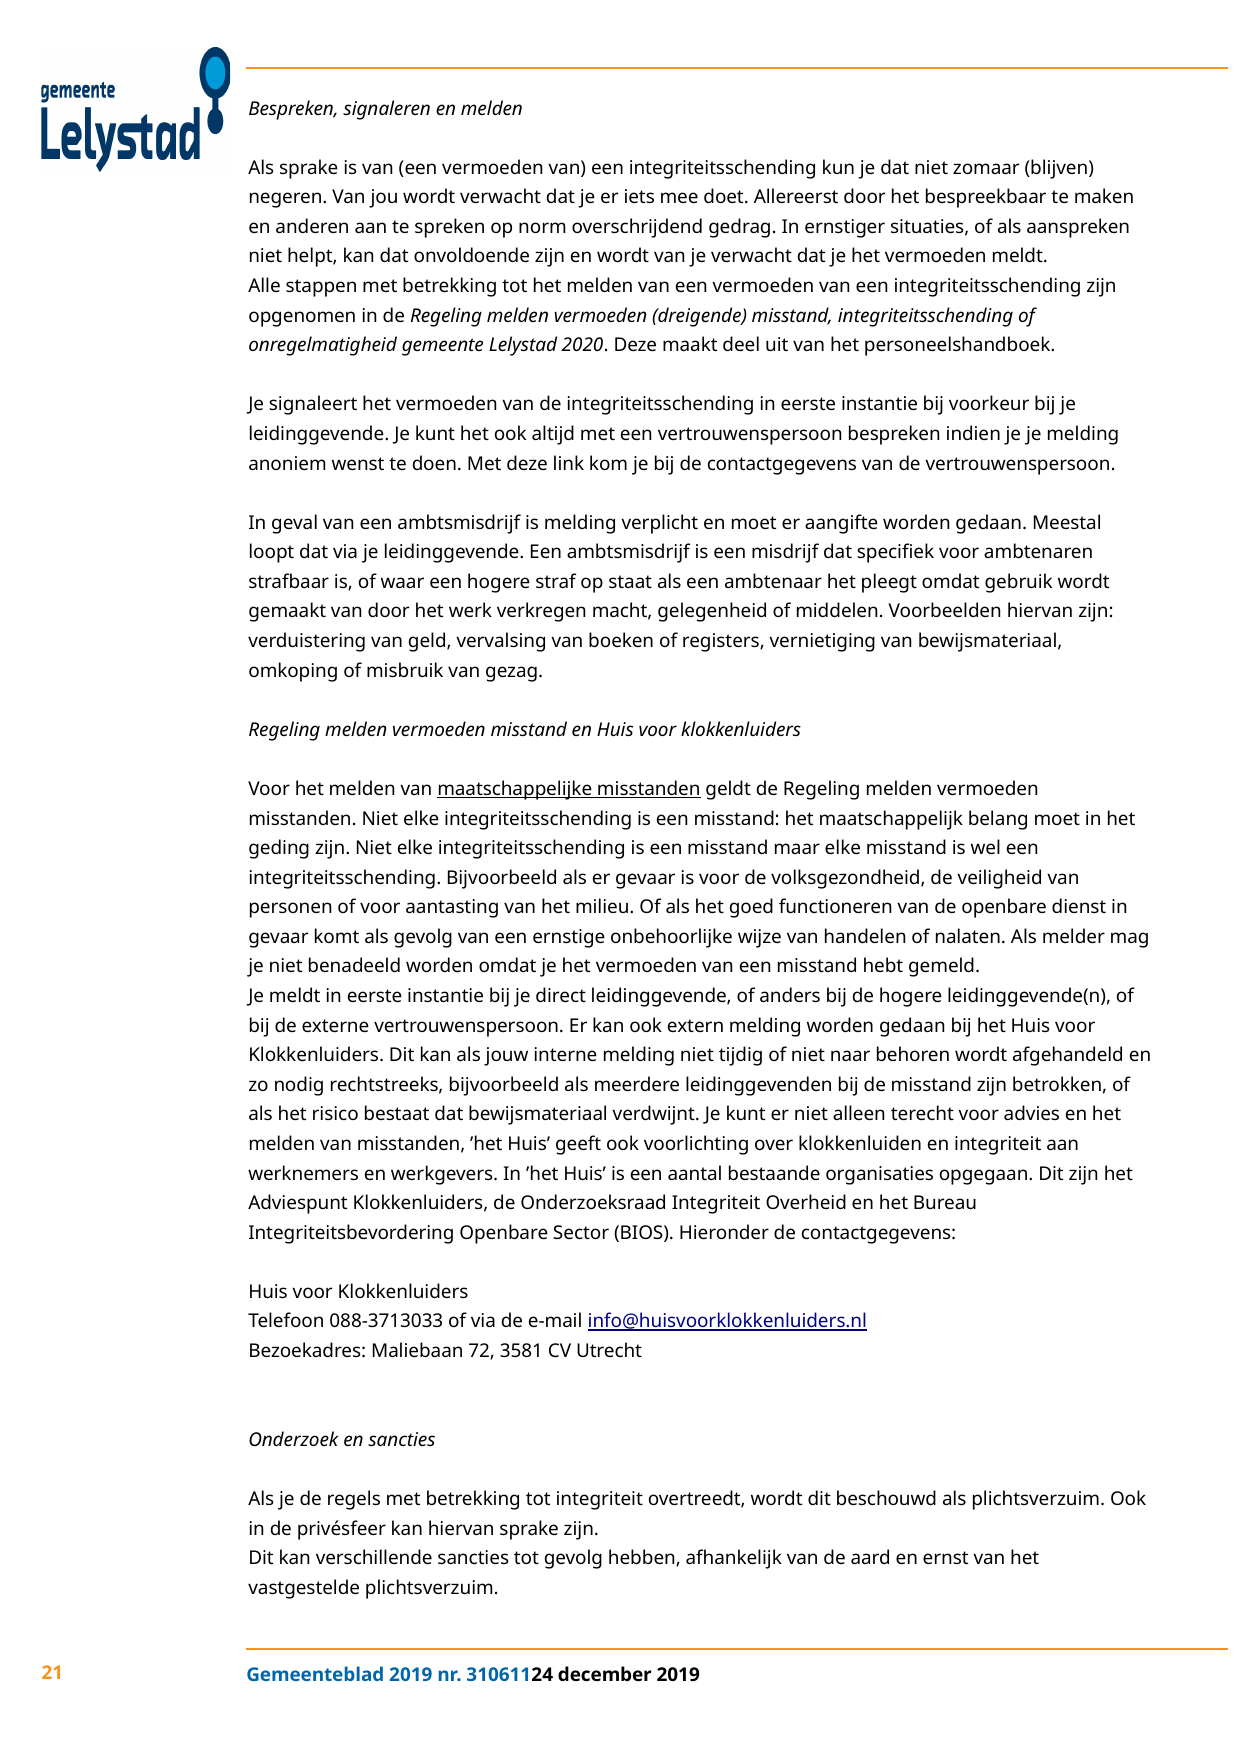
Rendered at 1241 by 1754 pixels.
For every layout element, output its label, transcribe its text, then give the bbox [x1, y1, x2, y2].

picture [41, 47, 231, 172]
text Je meldt in eerste instantie bij je direct leidinggevende, of anders bij de hogere leidinggevende(n), of bij de externe vertrouwenspersoon. Er kan ook extern melding worden gedaan bij het Huis voor Klokkenluiders. Dit kan als jouw interne melding niet tijdig of niet naar behoren wordt afgehandeld en zo nodig rechtstreeks, bijvoorbeeld als meerdere leidinggevenden bij de misstand zijn betrokken, of als het risico bestaat dat bewijsmateriaal verdwijnt. Je kunt er niet alleen terecht voor advies en het melden van misstanden, ’het Huis’ geeft ook voorlichting over klokkenluiden en integriteit aan werknemers en werkgevers. In ’het Huis’ is een aantal bestaande organisaties opgegaan. Dit zijn het Adviespunt Klokkenluiders, de Onderzoeksraad Integriteit Overheid en het Bureau Integriteitsbevordering Openbare Sector (BIOS). Hieronder de contactgegevens: [248, 982, 1152, 1245]
text Huis voor Klokkenluiders [248, 1278, 1152, 1304]
text In geval van een ambtsmisdrijf is melding verplicht en moet er aangifte worden gedaan. Meestal loopt dat via je leidinggevende. Een ambtsmisdrijf is een misdrijf dat specifiek voor ambtenaren strafbaar is, of waar een hogere straf op staat als een ambtenaar het pleegt omdat gebruik wordt gemaakt van door het werk verkregen macht, gelegenheid of middelen. Voorbeelden hiervan zijn: verduistering van geld, vervalsing van boeken of registers, vernietiging van bewijsmateriaal, omkoping of misbruik van gezag. [248, 509, 1152, 683]
text Regeling melden vermoeden misstand en Huis voor klokkenluiders [248, 716, 1152, 742]
text Bezoekadres: Maliebaan 72, 3581 CV Utrecht [248, 1337, 1152, 1363]
text Bespreken, signaleren en melden [248, 95, 1152, 121]
text Alle stappen met betrekking tot het melden van een vermoeden van een integriteitsschending zijn opgenomen in de Regeling melden vermoeden (dreigende) misstand, integriteitsschending of onregelmatigheid gemeente Lelystad 2020. Deze maakt deel uit van het personeelshandboek. [248, 272, 1152, 357]
text Als sprake is van (een vermoeden van) een integriteitsschending kun je dat niet zomaar (blijven) negeren. Van jou wordt verwacht dat je er iets mee doet. Allereerst door het bespreekbaar te maken en anderen aan te spreken op norm overschrijdend gedrag. In ernstiger situaties, of als aanspreken niet helpt, kan dat onvoldoende zijn en wordt van je verwacht dat je het vermoeden meldt. [248, 154, 1152, 268]
text Voor het melden van maatschappelijke misstanden geldt de Regeling melden vermoeden misstanden. Niet elke integriteitsschending is een misstand: het maatschappelijk belang moet in het geding zijn. Niet elke integriteitsschending is een misstand maar elke misstand is wel een integriteitsschending. Bijvoorbeeld als er gevaar is voor de volksgezondheid, de veiligheid van personen of voor aantasting van het milieu. Of als het goed functioneren van de openbare dienst in gevaar komt als gevolg van een ernstige onbehoorlijke wijze van handelen of nalaten. Als melder mag je niet benadeeld worden omdat je het vermoeden van een misstand hebt gemeld. [248, 775, 1152, 978]
text Telefoon 088-3713033 of via de e-mail info@huisvoorklokkenluiders.nl [248, 1308, 1152, 1333]
text Onderzoek en sancties [248, 1426, 1152, 1452]
text Dit kan verschillende sancties tot gevolg hebben, afhankelijk van de aard en ernst van het vastgestelde plichtsverzuim. [248, 1544, 1152, 1600]
text Je signaleert het vermoeden van de integriteitsschending in eerste instantie bij voorkeur bij je leidinggevende. Je kunt het ook altijd met een vertrouwenspersoon bespreken indien je je melding anoniem wenst te doen. Met deze link kom je bij de contactgegevens van de vertrouwenspersoon. [248, 391, 1152, 476]
text Als je de regels met betrekking tot integriteit overtreedt, wordt dit beschouwd als plichtsverzuim. Ook in de privésfeer kan hiervan sprake zijn. [248, 1485, 1152, 1541]
